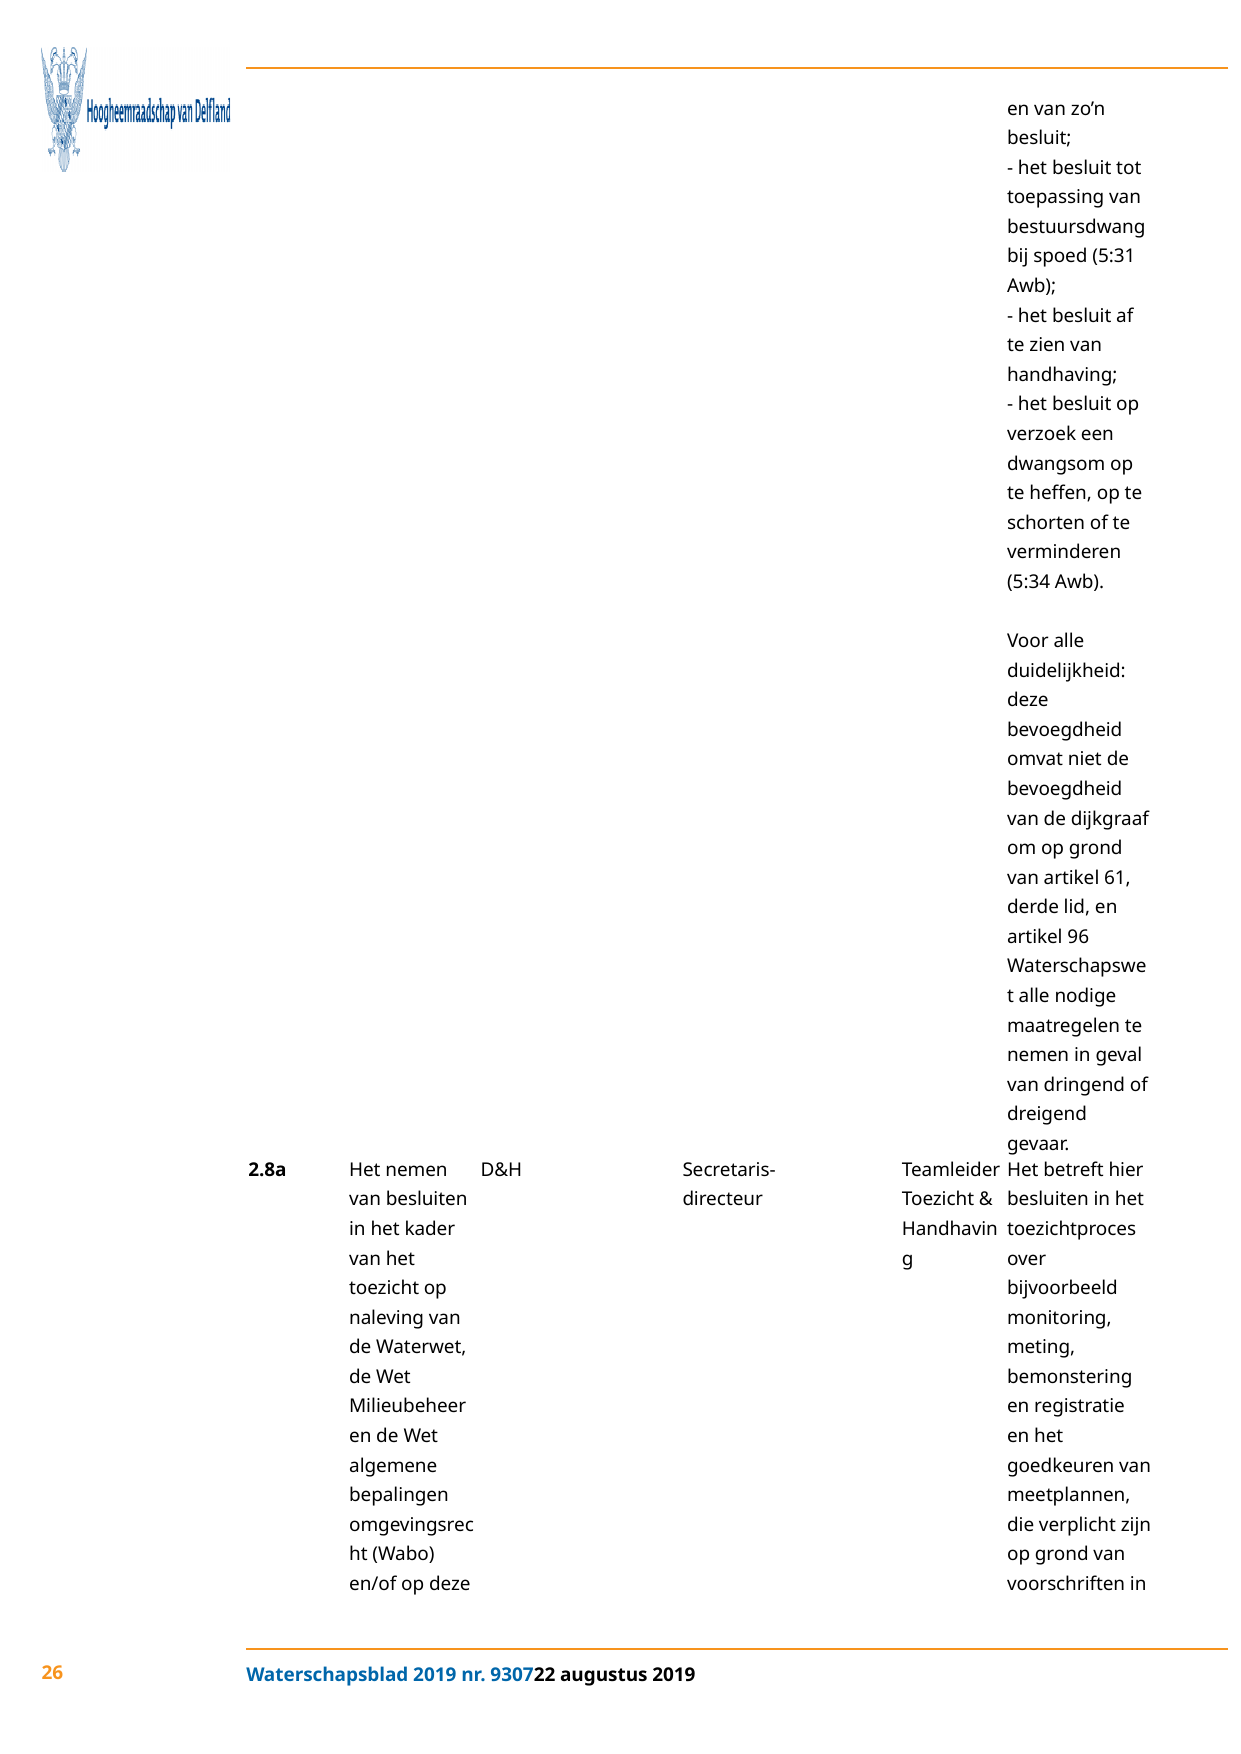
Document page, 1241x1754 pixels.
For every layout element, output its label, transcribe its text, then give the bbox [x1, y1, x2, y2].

table_cell [792, 1156, 902, 1596]
table_cell Het nemen van besluiten in het kader van het toezicht op naleving van de Waterwet, de Wet Milieubeheer en de Wet algemene bepalingen omgevingsrecht (Wabo) en/of op deze [349, 1156, 480, 1596]
table_cell [792, 95, 902, 1156]
table_cell Het betreft hier besluiten in het toezichtproces over bijvoorbeeld monitoring, meting, bemonstering en registratie en het goedkeuren van meetplannen, die verplicht zijn op grond van voorschriften in [1007, 1156, 1152, 1596]
table_cell D&H [480, 1156, 581, 1596]
table_cell [902, 95, 1007, 1156]
table_cell [682, 95, 792, 1156]
table_cell en van zo’n besluit; - het besluit tot toepassing van bestuursdwang bij spoed (5:31 Awb); - het besluit af te zien van handhaving; - het besluit op verzoek een dwangsom op te heffen, op te schorten of te verminderen (5:34 Awb). Voor alle duidelijkheid: deze bevoegdheid omvat niet de bevoegdheid van de dijkgraaf om op grond van artikel 61, derde lid, en artikel 96 Waterschapswet alle nodige maatregelen te nemen in geval van dringend of dreigend gevaar. [1007, 95, 1152, 1156]
table_cell [248, 95, 349, 1156]
table_cell [349, 95, 480, 1156]
table_cell Secretaris-directeur [682, 1156, 792, 1596]
picture [41, 47, 231, 172]
table_cell [581, 95, 682, 1156]
table_cell 2.8a [248, 1156, 349, 1596]
table_cell [581, 1156, 682, 1596]
table_cell [480, 95, 581, 1156]
table_cell Teamleider Toezicht & Handhaving [902, 1156, 1007, 1596]
